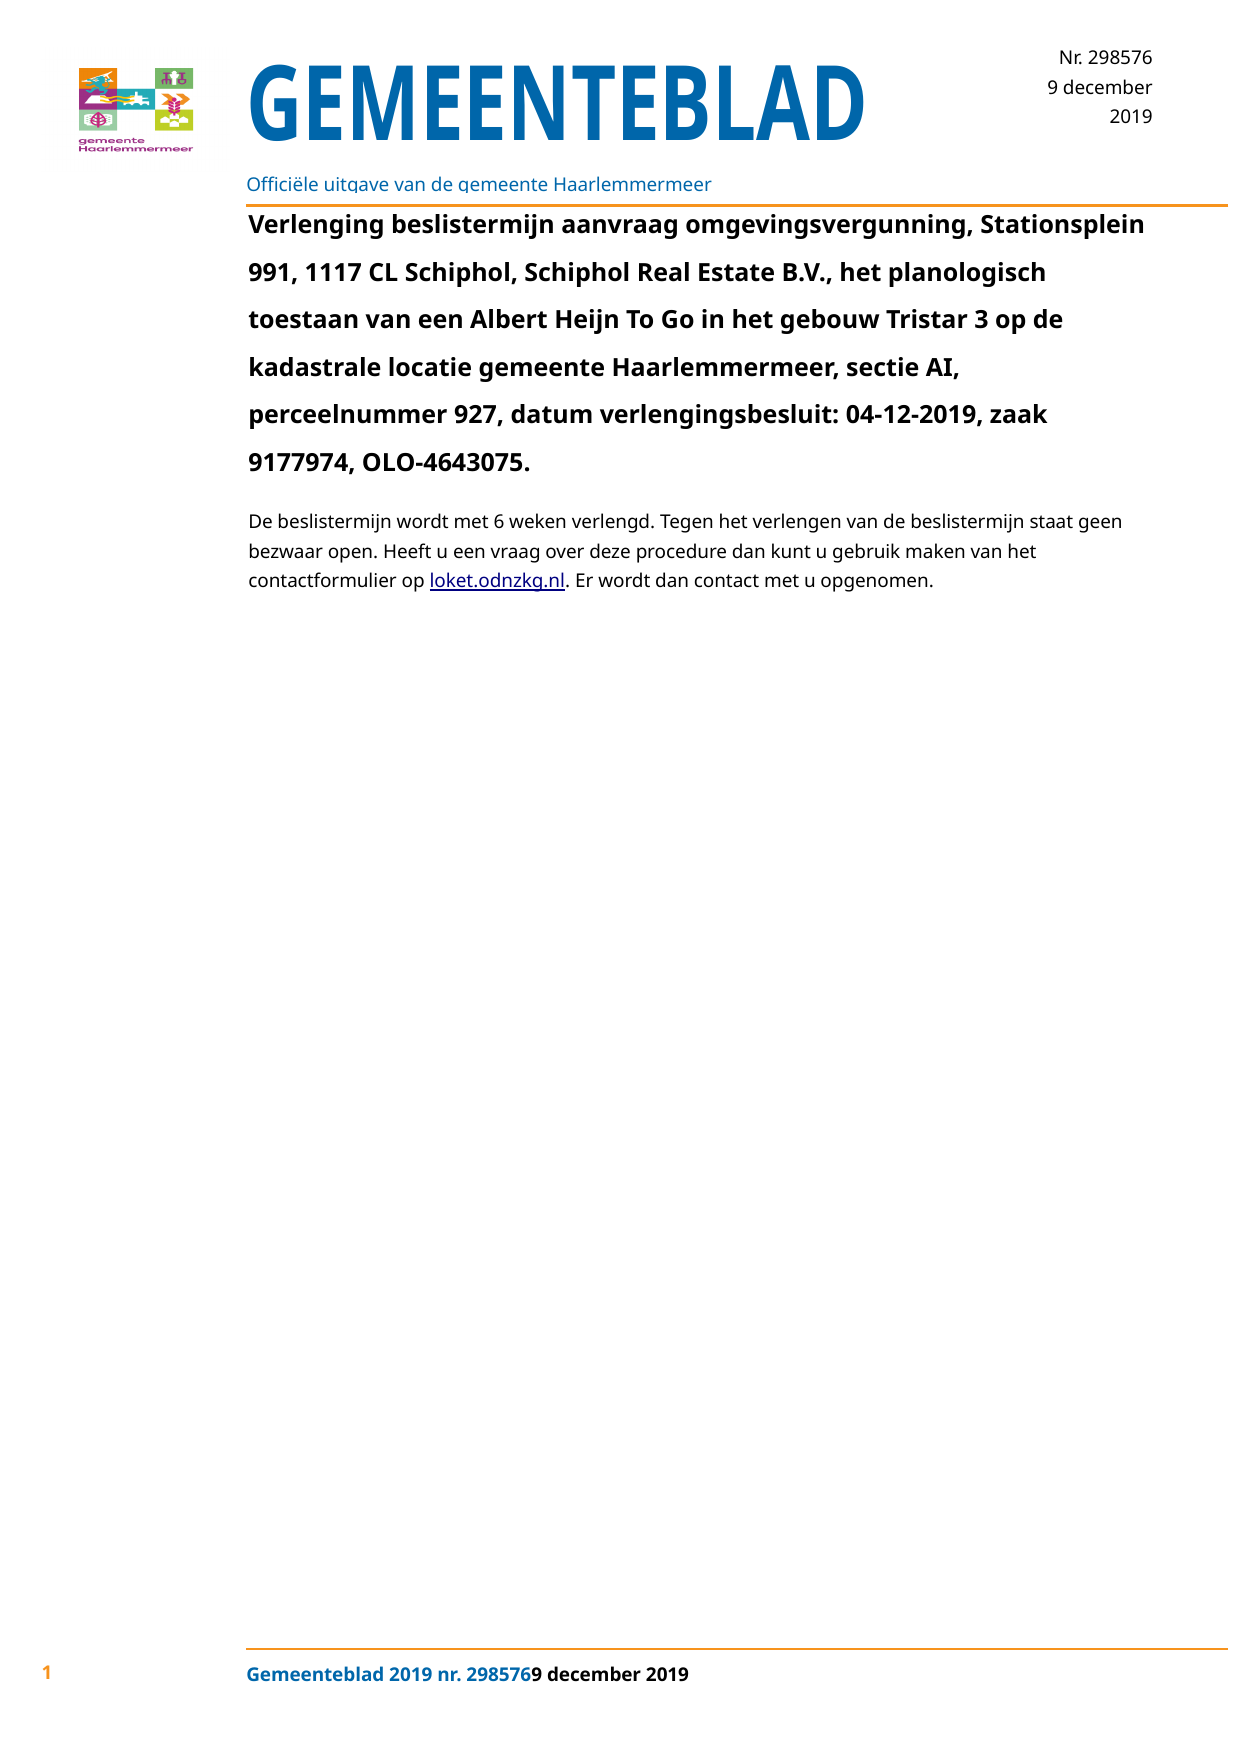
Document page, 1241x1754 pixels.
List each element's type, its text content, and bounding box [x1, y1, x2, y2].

picture [41, 47, 231, 172]
text De beslistermijn wordt met 6 weken verlengd. Tegen het verlengen van de beslistermijn staat geen bezwaar open. Heeft u een vraag over deze procedure dan kunt u gebruik maken van het contactformulier op loket.odnzkg.nl. Er wordt dan contact met u opgenomen. [248, 508, 1152, 593]
text Verlenging beslistermijn aanvraag omgevingsvergunning, Stationsplein 991, 1117 CL Schiphol, Schiphol Real Estate B.V., het planologisch toestaan van een Albert Heijn To Go in het gebouw Tristar 3 op de kadastrale locatie gemeente Haarlemmermeer, sectie AI, perceelnummer 927, datum verlengingsbesluit: 04-12-2019, zaak 9177974, OLO-4643075. [248, 207, 1152, 479]
